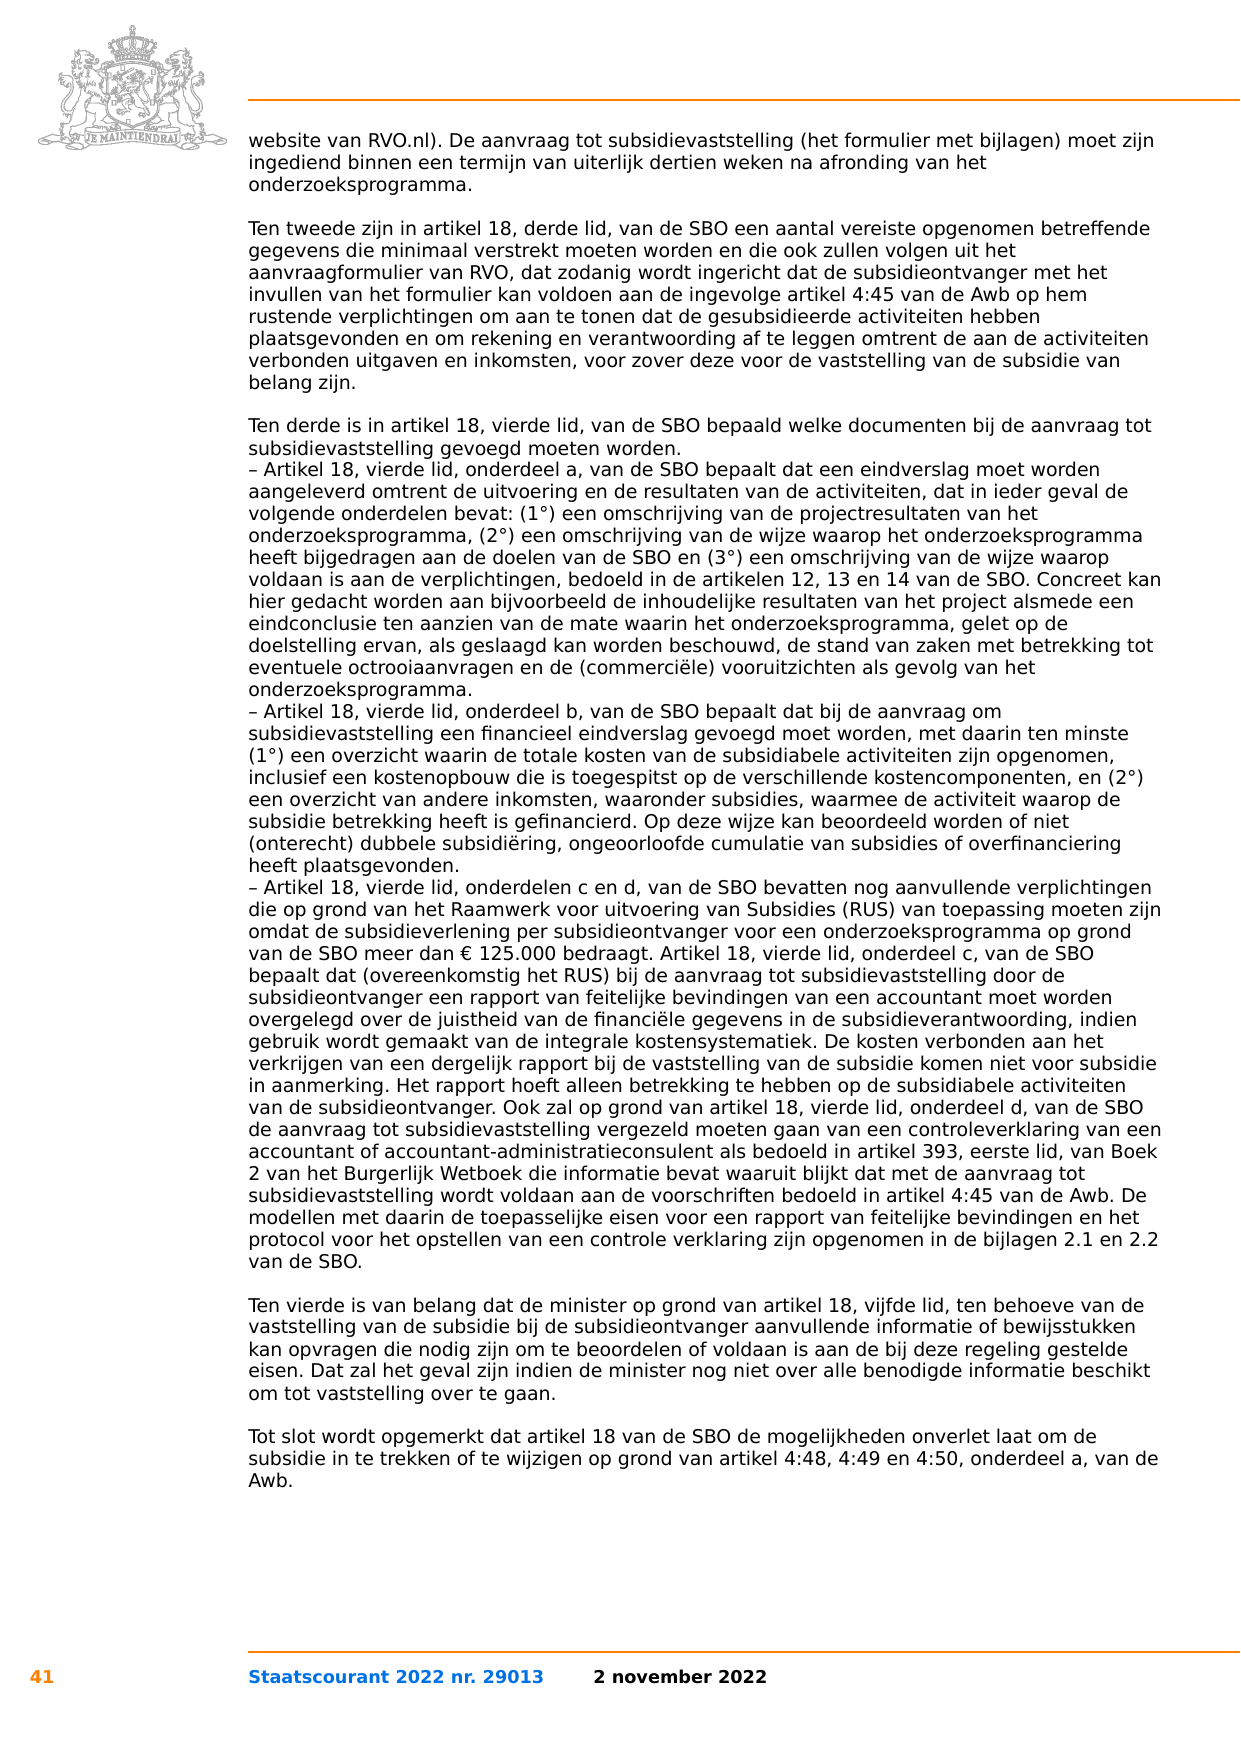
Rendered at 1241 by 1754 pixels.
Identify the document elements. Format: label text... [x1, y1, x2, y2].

text – Artikel 18, vierde lid, onderdelen c en d, van de SBO bevatten nog aanvullende verplichtingen die op grond van het Raamwerk voor uitvoering van Subsidies (RUS) van toepassing moeten zijn omdat de subsidieverlening per subsidieontvanger voor een onderzoeksprogramma op grond van de SBO meer dan € 125.000 bedraagt. Artikel 18, vierde lid, onderdeel c, van de SBO bepaalt dat (overeenkomstig het RUS) bij de aanvraag tot subsidievaststelling door de subsidieontvanger een rapport van feitelijke bevindingen van een accountant moet worden overgelegd over de juistheid van de financiële gegevens in de subsidieverantwoording, indien gebruik wordt gemaakt van de integrale kostensystematiek. De kosten verbonden aan het verkrijgen van een dergelijk rapport bij de vaststelling van de subsidie komen niet voor subsidie in aanmerking. Het rapport hoeft alleen betrekking te hebben op de subsidiabele activiteiten van de subsidieontvanger. Ook zal op grond van artikel 18, vierde lid, onderdeel d, van de SBO de aanvraag tot subsidievaststelling vergezeld moeten gaan van een controleverklaring van een accountant of accountant-administratieconsulent als bedoeld in artikel 393, eerste lid, van Boek 2 van het Burgerlijk Wetboek die informatie bevat waaruit blijkt dat met de aanvraag tot subsidievaststelling wordt voldaan aan de voorschriften bedoeld in artikel 4:45 van de Awb. De modellen met daarin de toepasselijke eisen voor een rapport van feitelijke bevindingen en het protocol voor het opstellen van een controle verklaring zijn opgenomen in de bijlagen 2.1 en 2.2 van de SBO. [248, 877, 1163, 1273]
text – Artikel 18, vierde lid, onderdeel b, van de SBO bepaalt dat bij de aanvraag om subsidievaststelling een financieel eindverslag gevoegd moet worden, met daarin ten minste (1°) een overzicht waarin de totale kosten van de subsidiabele activiteiten zijn opgenomen, inclusief een kostenopbouw die is toegespitst op de verschillende kostencomponenten, en (2°) een overzicht van andere inkomsten, waaronder subsidies, waarmee de activiteit waarop de subsidie betrekking heeft is gefinancierd. Op deze wijze kan beoordeeld worden of niet (onterecht) dubbele subsidiëring, ongeoorloofde cumulatie van subsidies of overfinanciering heeft plaatsgevonden. [248, 701, 1163, 877]
text website van RVO.nl). De aanvraag tot subsidievaststelling (het formulier met bijlagen) moet zijn ingediend binnen een termijn van uiterlijk dertien weken na afronding van het onderzoeksprogramma. [248, 130, 1163, 196]
text Ten derde is in artikel 18, vierde lid, van de SBO bepaald welke documenten bij de aanvraag tot subsidievaststelling gevoegd moeten worden. [248, 415, 1163, 459]
text Ten tweede zijn in artikel 18, derde lid, van de SBO een aantal vereiste opgenomen betreffende gegevens die minimaal verstrekt moeten worden en die ook zullen volgen uit het aanvraagformulier van RVO, dat zodanig wordt ingericht dat de subsidieontvanger met het invullen van het formulier kan voldoen aan de ingevolge artikel 4:45 van de Awb op hem rustende verplichtingen om aan te tonen dat de gesubsidieerde activiteiten hebben plaatsgevonden en om rekening en verantwoording af te leggen omtrent de aan de activiteiten verbonden uitgaven en inkomsten, voor zover deze voor de vaststelling van de subsidie van belang zijn. [248, 218, 1163, 393]
text Ten vierde is van belang dat de minister op grond van artikel 18, vijfde lid, ten behoeve van de vaststelling van de subsidie bij de subsidieontvanger aanvullende informatie of bewijsstukken kan opvragen die nodig zijn om te beoordelen of voldaan is aan de bij deze regeling gestelde eisen. Dat zal het geval zijn indien de minister nog niet over alle benodigde informatie beschikt om tot vaststelling over te gaan. [248, 1294, 1163, 1404]
picture [38, 25, 227, 150]
text – Artikel 18, vierde lid, onderdeel a, van de SBO bepaalt dat een eindverslag moet worden aangeleverd omtrent de uitvoering en de resultaten van de activiteiten, dat in ieder geval de volgende onderdelen bevat: (1°) een omschrijving van de projectresultaten van het onderzoeksprogramma, (2°) een omschrijving van de wijze waarop het onderzoeksprogramma heeft bijgedragen aan de doelen van de SBO en (3°) een omschrijving van de wijze waarop voldaan is aan de verplichtingen, bedoeld in de artikelen 12, 13 en 14 van de SBO. Concreet kan hier gedacht worden aan bijvoorbeeld de inhoudelijke resultaten van het project alsmede een eindconclusie ten aanzien van de mate waarin het onderzoeksprogramma, gelet op de doelstelling ervan, als geslaagd kan worden beschouwd, de stand van zaken met betrekking tot eventuele octrooiaanvragen en de (commerciële) vooruitzichten als gevolg van het onderzoeksprogramma. [248, 459, 1163, 701]
text Tot slot wordt opgemerkt dat artikel 18 van de SBO de mogelijkheden onverlet laat om de subsidie in te trekken of te wijzigen op grond van artikel 4:48, 4:49 en 4:50, onderdeel a, van de Awb. [248, 1426, 1163, 1492]
